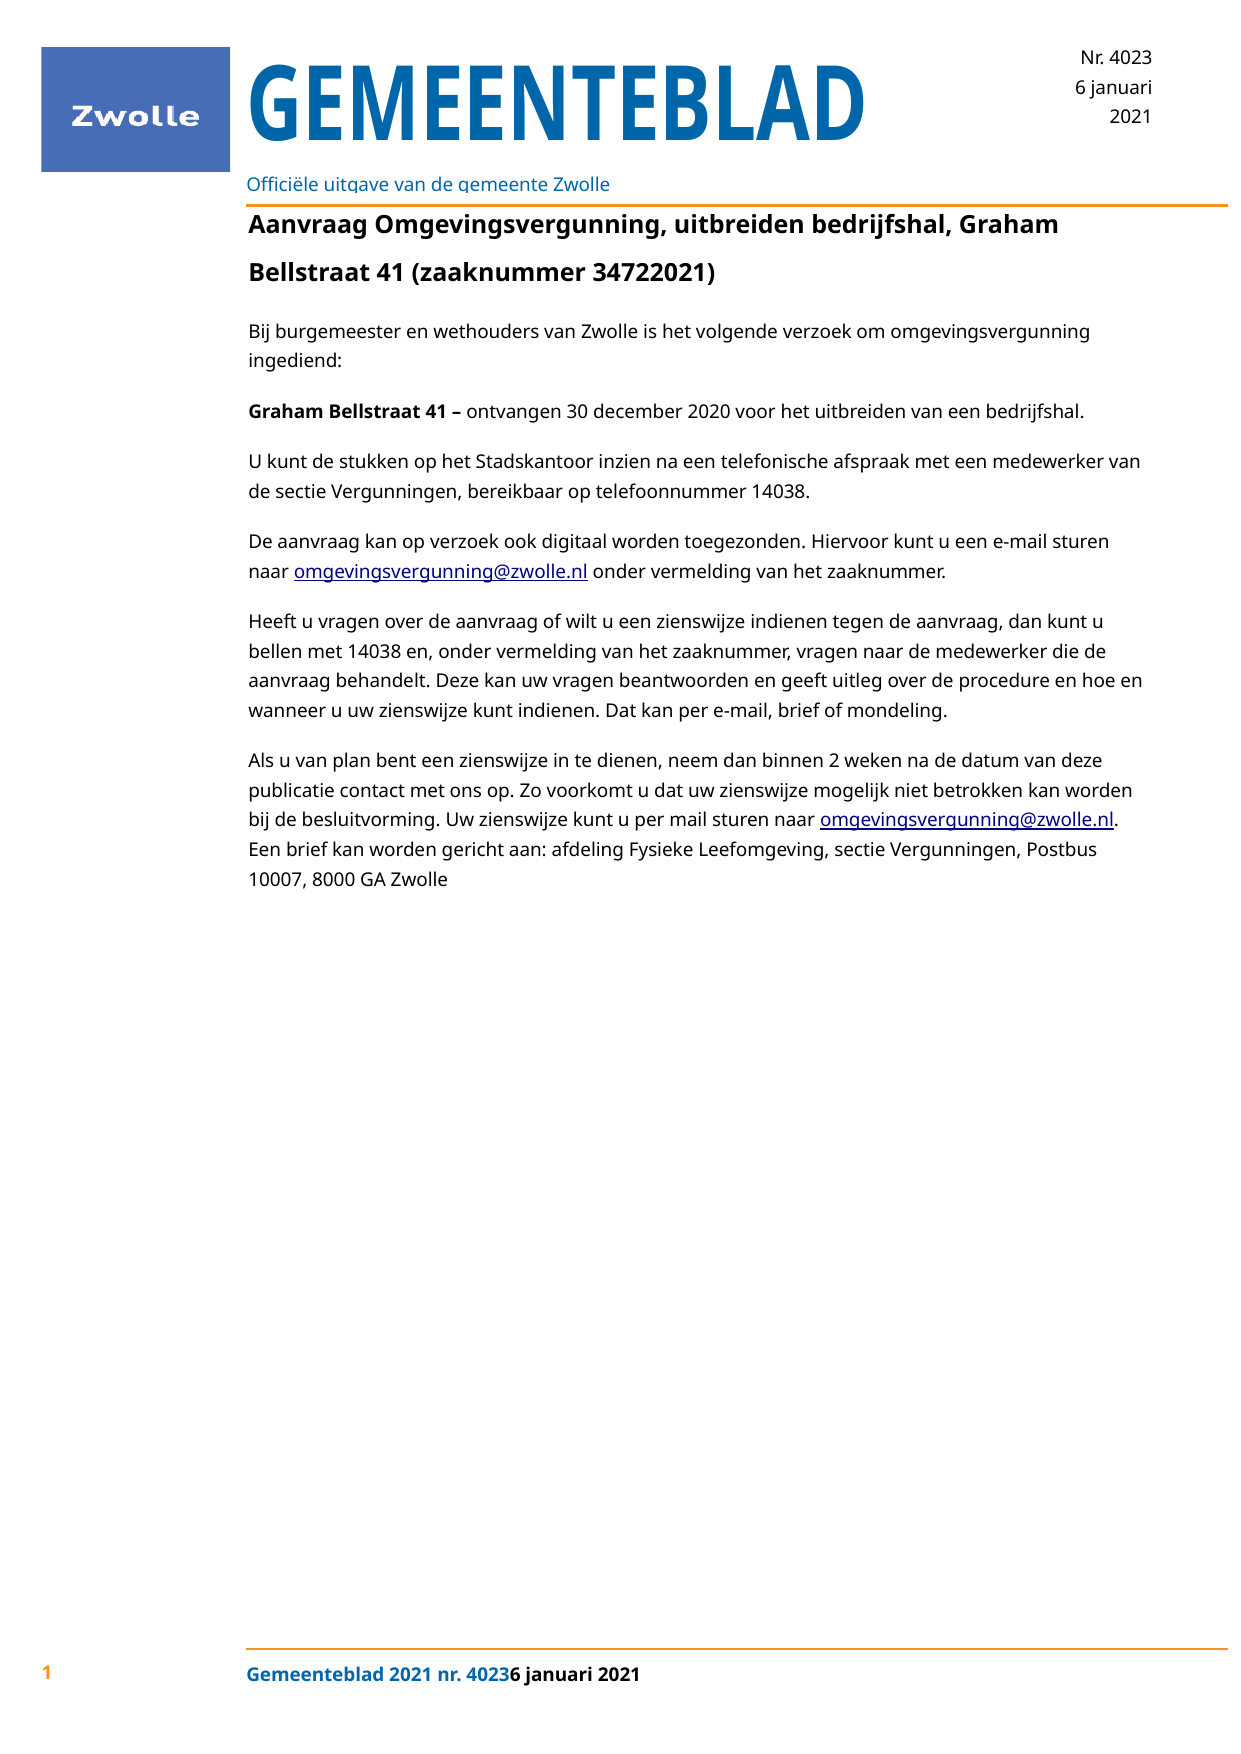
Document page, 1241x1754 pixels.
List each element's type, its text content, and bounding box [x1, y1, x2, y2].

text De aanvraag kan op verzoek ook digitaal worden toegezonden. Hiervoor kunt u een e-mail sturen naar omgevingsvergunning@zwolle.nl onder vermelding van het zaaknummer. [248, 528, 1152, 584]
text Als u van plan bent een zienswijze in te dienen, neem dan binnen 2 weken na de datum van deze publicatie contact met ons op. Zo voorkomt u dat uw zienswijze mogelijk niet betrokken kan worden bij de besluitvorming. Uw zienswijze kunt u per mail sturen naar omgevingsvergunning@zwolle.nl. Een brief kan worden gericht aan: afdeling Fysieke Leefomgeving, sectie Vergunningen, Postbus 10007, 8000 GA Zwolle [248, 747, 1152, 892]
text Aanvraag Omgevingsvergunning, uitbreiden bedrijfshal, Graham Bellstraat 41 (zaaknummer 34722021) [248, 207, 1152, 288]
text Heeft u vragen over de aanvraag of wilt u een zienswijze indienen tegen de aanvraag, dan kunt u bellen met 14038 en, onder vermelding van het zaaknummer, vragen naar de medewerker die de aanvraag behandelt. Deze kan uw vragen beantwoorden en geeft uitleg over de procedure en hoe en wanneer u uw zienswijze kunt indienen. Dat kan per e-mail, brief of mondeling. [248, 608, 1152, 723]
text Graham Bellstraat 41 – ontvangen 30 december 2020 voor het uitbreiden van een bedrijfshal. [248, 398, 1152, 424]
picture [41, 47, 231, 172]
text U kunt de stukken op het Stadskantoor inzien na een telefonische afspraak met een medewerker van de sectie Vergunningen, bereikbaar op telefoonnummer 14038. [248, 448, 1152, 504]
text Bij burgemeester en wethouders van Zwolle is het volgende verzoek om omgevingsvergunning ingediend: [248, 318, 1152, 373]
